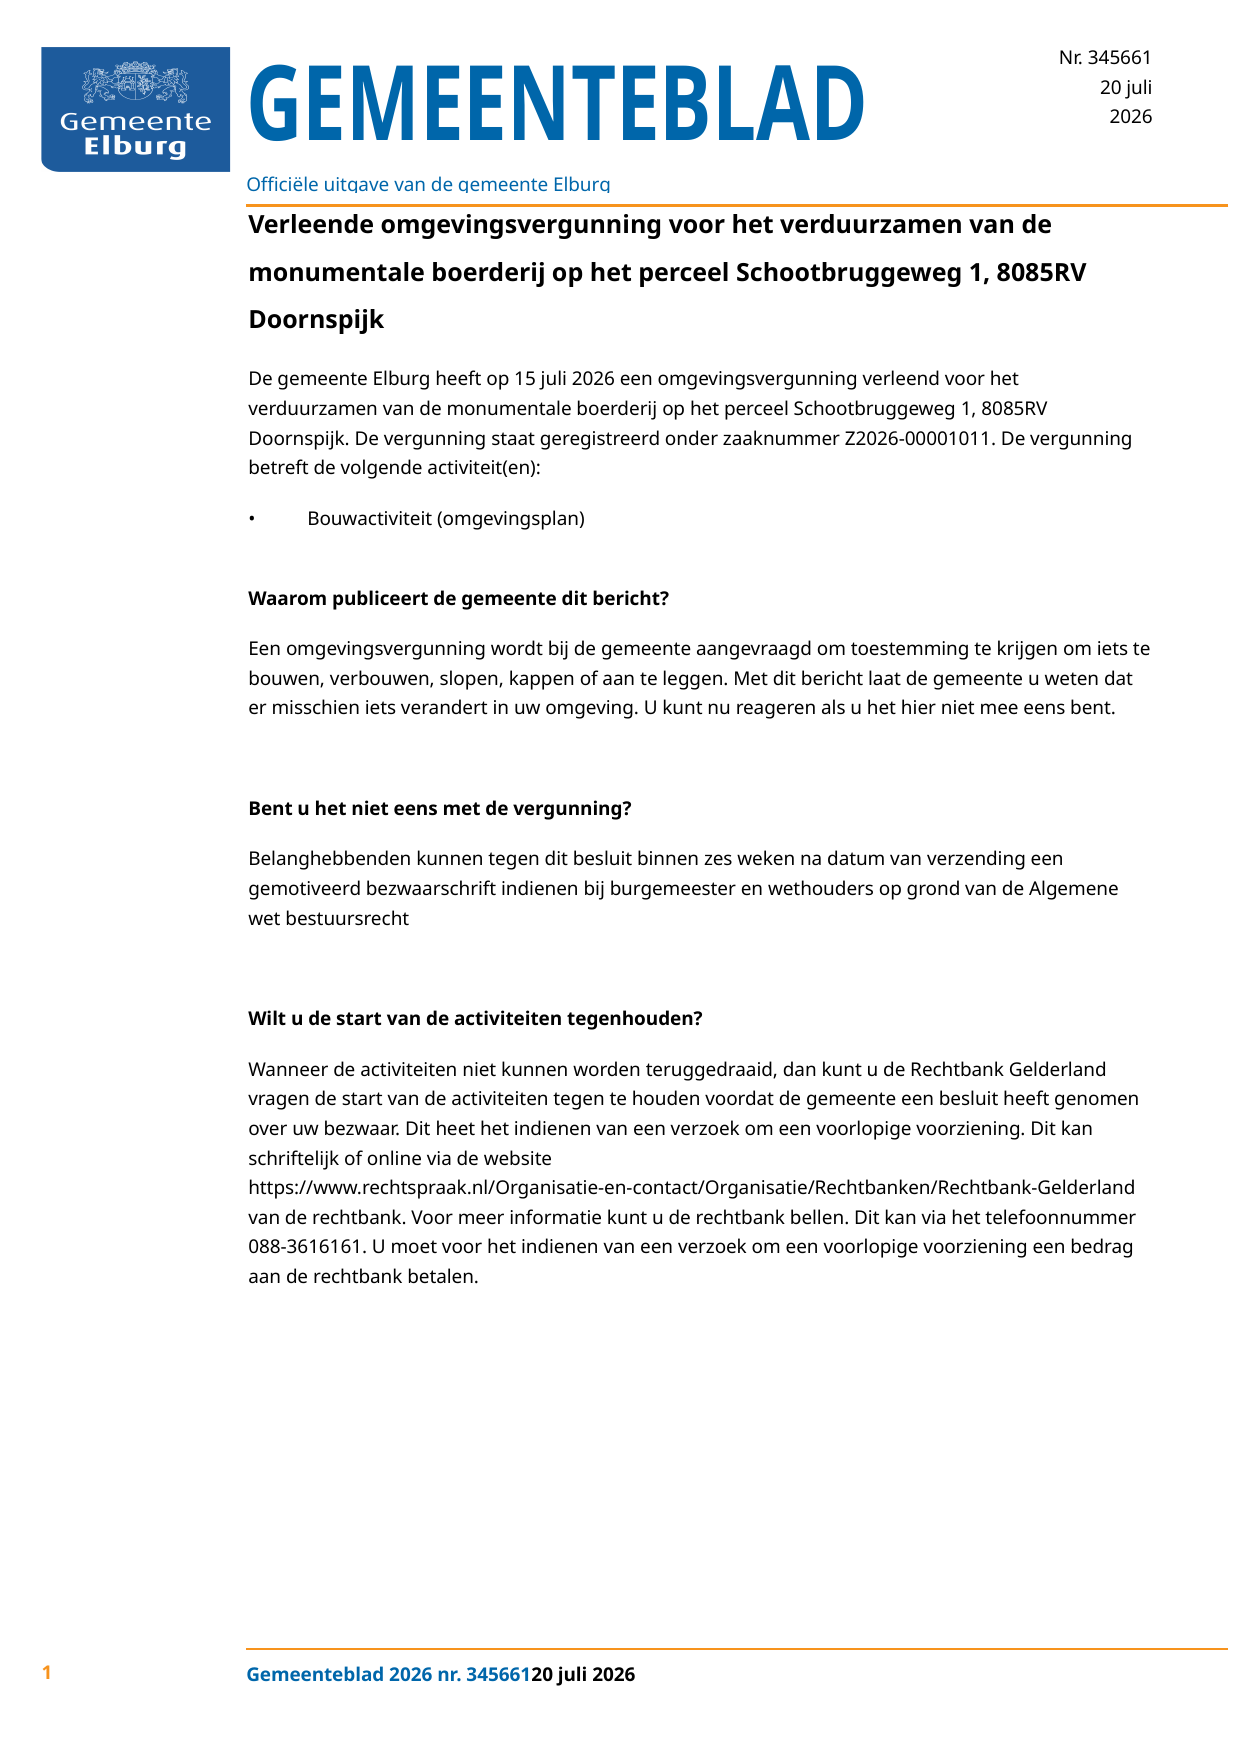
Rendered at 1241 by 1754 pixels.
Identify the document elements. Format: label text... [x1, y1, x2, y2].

text Waarom publiceert de gemeente dit bericht? [248, 585, 1152, 610]
text Bent u het niet eens met de vergunning? [248, 795, 1152, 821]
text Belanghebbenden kunnen tegen dit besluit binnen zes weken na datum van verzending een gemotiveerd bezwaarschrift indienen bij burgemeester en wethouders op grond van de Algemene wet bestuursrecht [248, 846, 1152, 930]
text De gemeente Elburg heeft op 15 juli 2026 een omgevingsvergunning verleend voor het verduurzamen van de monumentale boerderij op het perceel Schootbruggeweg 1, 8085RV Doornspijk. De vergunning staat geregistreerd onder zaaknummer Z2026-00001011. De vergunning betreft de volgende activiteit(en): [248, 366, 1152, 480]
text Verleende omgevingsvergunning voor het verduurzamen van de monumentale boerderij op het perceel Schootbruggeweg 1, 8085RV Doornspijk [248, 207, 1152, 336]
list Bouwactiviteit (omgevingsplan) [248, 505, 1152, 530]
text Wilt u de start van de activiteiten tegenhouden? [248, 1006, 1152, 1031]
text Een omgevingsvergunning wordt bij de gemeente aangevraagd om toestemming te krijgen om iets te bouwen, verbouwen, slopen, kappen of aan te leggen. Met dit bericht laat de gemeente u weten dat er misschien iets verandert in uw omgeving. U kunt nu reageren als u het hier niet mee eens bent. [248, 635, 1152, 720]
text Wanneer de activiteiten niet kunnen worden teruggedraaid, dan kunt u de Rechtbank Gelderland vragen de start van de activiteiten tegen te houden voordat de gemeente een besluit heeft genomen over uw bezwaar. Dit heet het indienen van een verzoek om een voorlopige voorziening. Dit kan schriftelijk of online via de website https://www.rechtspraak.nl/Organisatie-en-contact/Organisatie/Rechtbanken/Rechtbank-Gelderland van de rechtbank. Voor meer informatie kunt u de rechtbank bellen. Dit kan via het telefoonnummer 088-3616161. U moet voor het indienen van een verzoek om een voorlopige voorziening een bedrag aan de rechtbank betalen. [248, 1056, 1152, 1289]
picture [41, 47, 231, 172]
